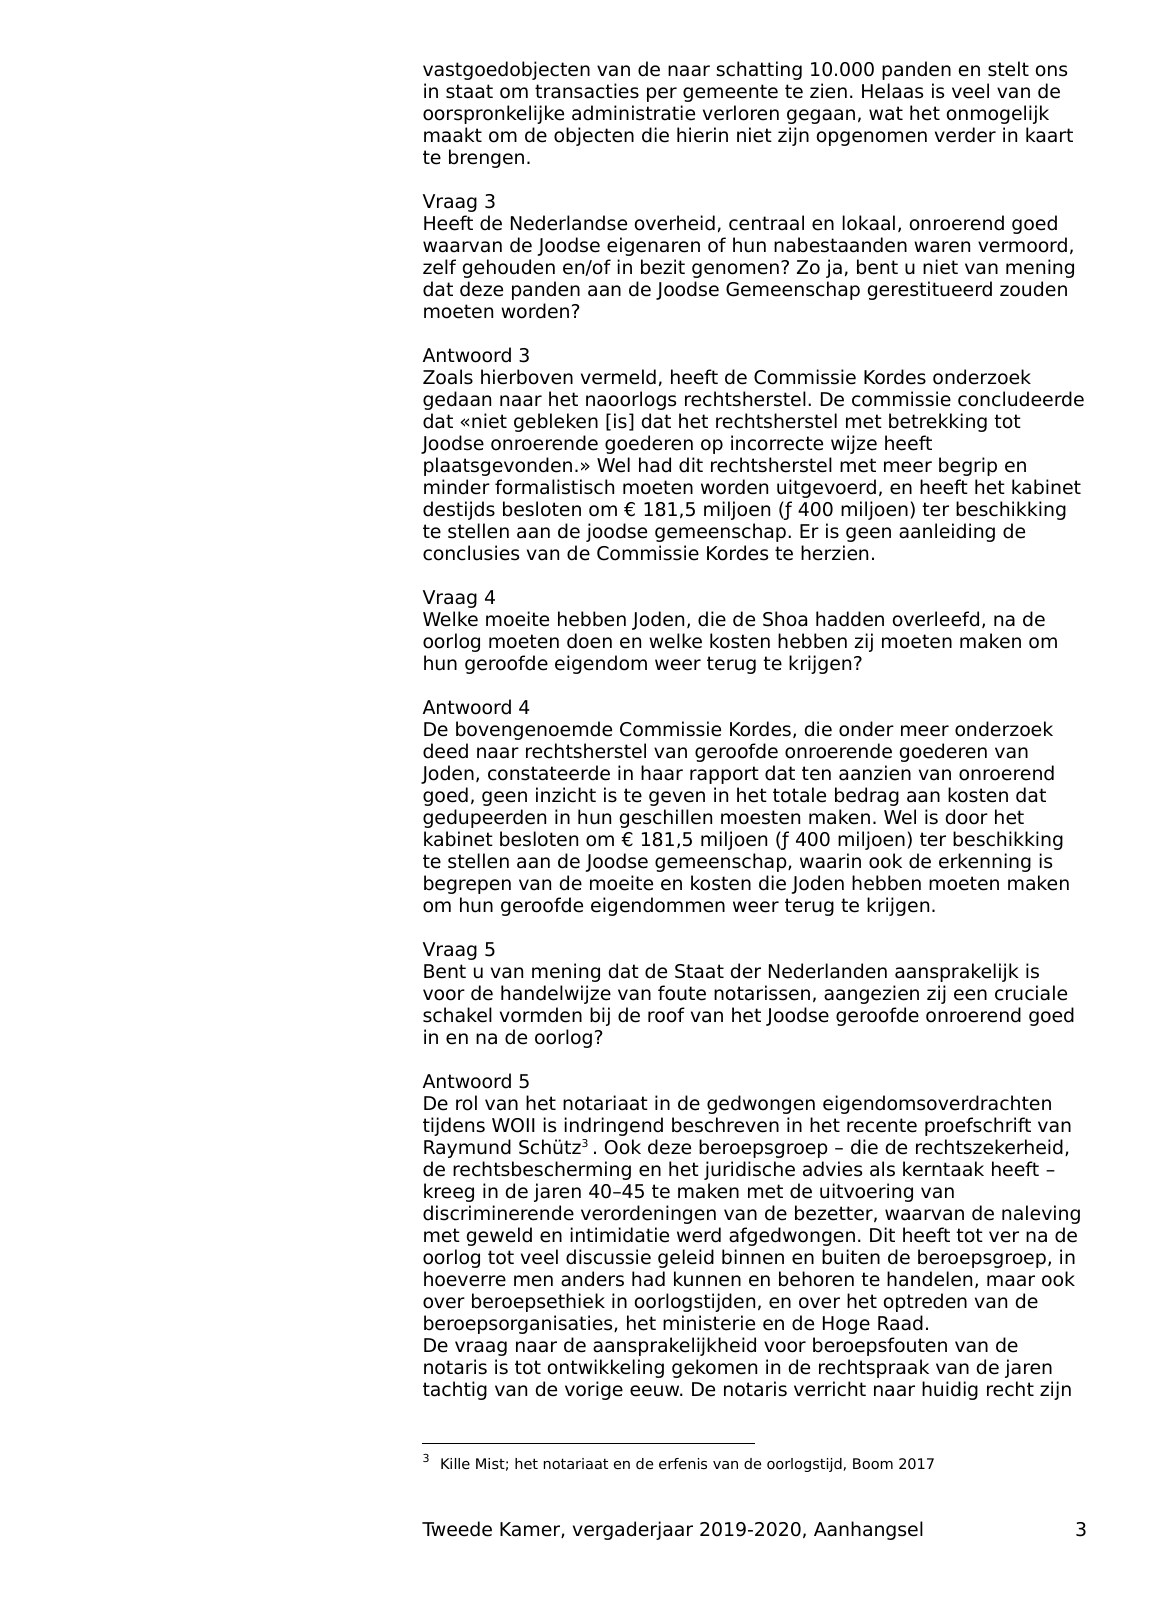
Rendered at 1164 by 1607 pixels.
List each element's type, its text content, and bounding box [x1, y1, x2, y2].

text Antwoord 5 [422, 1071, 1087, 1093]
text De rol van het notariaat in de gedwongen eigendomsoverdrachten tijdens WOII is indringend beschreven in het recente proefschrift van Raymund Schütz. Ook deze beroepsgroep – die de rechtszekerheid, de rechtsbescherming en het juridische advies als kerntaak heeft – kreeg in de jaren 40–45 te maken met de uitvoering van discriminerende verordeningen van de bezetter, waarvan de naleving met geweld en intimidatie werd afgedwongen. Dit heeft tot ver na de oorlog tot veel discussie geleid binnen en buiten de beroepsgroep, in hoeverre men anders had kunnen en behoren te handelen, maar ook over beroepsethiek in oorlogstijden, en over het optreden van de beroepsorganisaties, het ministerie en de Hoge Raad. [422, 1093, 1087, 1335]
text Vraag 4 [422, 587, 1087, 609]
text Heeft de Nederlandse overheid, centraal en lokaal, onroerend goed waarvan de Joodse eigenaren of hun nabestaanden waren vermoord, zelf gehouden en/of in bezit genomen? Zo ja, bent u niet van mening dat deze panden aan de Joodse Gemeenschap gerestitueerd zouden moeten worden? [422, 213, 1087, 323]
text vastgoedobjecten van de naar schatting 10.000 panden en stelt ons in staat om transacties per gemeente te zien. Helaas is veel van de oorspronkelijke administratie verloren gegaan, wat het onmogelijk maakt om de objecten die hierin niet zijn opgenomen verder in kaart te brengen. [422, 59, 1087, 169]
text Kille Mist; het notariaat en de erfenis van de oorlogstijd, Boom 2017 [422, 1452, 1087, 1474]
text Vraag 3 [422, 191, 1087, 213]
text Welke moeite hebben Joden, die de Shoa hadden overleefd, na de oorlog moeten doen en welke kosten hebben zij moeten maken om hun geroofde eigendom weer terug te krijgen? [422, 609, 1087, 675]
text De bovengenoemde Commissie Kordes, die onder meer onderzoek deed naar rechtsherstel van geroofde onroerende goederen van Joden, constateerde in haar rapport dat ten aanzien van onroerend goed, geen inzicht is te geven in het totale bedrag aan kosten dat gedupeerden in hun geschillen moesten maken. Wel is door het kabinet besloten om € 181,5 miljoen (ƒ 400 miljoen) ter beschikking te stellen aan de Joodse gemeenschap, waarin ook de erkenning is begrepen van de moeite en kosten die Joden hebben moeten maken om hun geroofde eigendommen weer terug te krijgen. [422, 719, 1087, 917]
text Vraag 5 [422, 939, 1087, 961]
text De vraag naar de aansprakelijkheid voor beroepsfouten van de notaris is tot ontwikkeling gekomen in de rechtspraak van de jaren tachtig van de vorige eeuw. De notaris verricht naar huidig recht zijn [422, 1335, 1087, 1401]
text Antwoord 3 [422, 345, 1087, 367]
text Antwoord 4 [422, 697, 1087, 719]
text Bent u van mening dat de Staat der Nederlanden aansprakelijk is voor de handelwijze van foute notarissen, aangezien zij een cruciale schakel vormden bij de roof van het Joodse geroofde onroerend goed in en na de oorlog? [422, 961, 1087, 1049]
text Zoals hierboven vermeld, heeft de Commissie Kordes onderzoek gedaan naar het naoorlogs rechtsherstel. De commissie concludeerde dat «niet gebleken [is] dat het rechtsherstel met betrekking tot Joodse onroerende goederen op incorrecte wijze heeft plaatsgevonden.» Wel had dit rechtsherstel met meer begrip en minder formalistisch moeten worden uitgevoerd, en heeft het kabinet destijds besloten om € 181,5 miljoen (ƒ 400 miljoen) ter beschikking te stellen aan de joodse gemeenschap. Er is geen aanleiding de conclusies van de Commissie Kordes te herzien. [422, 367, 1087, 565]
